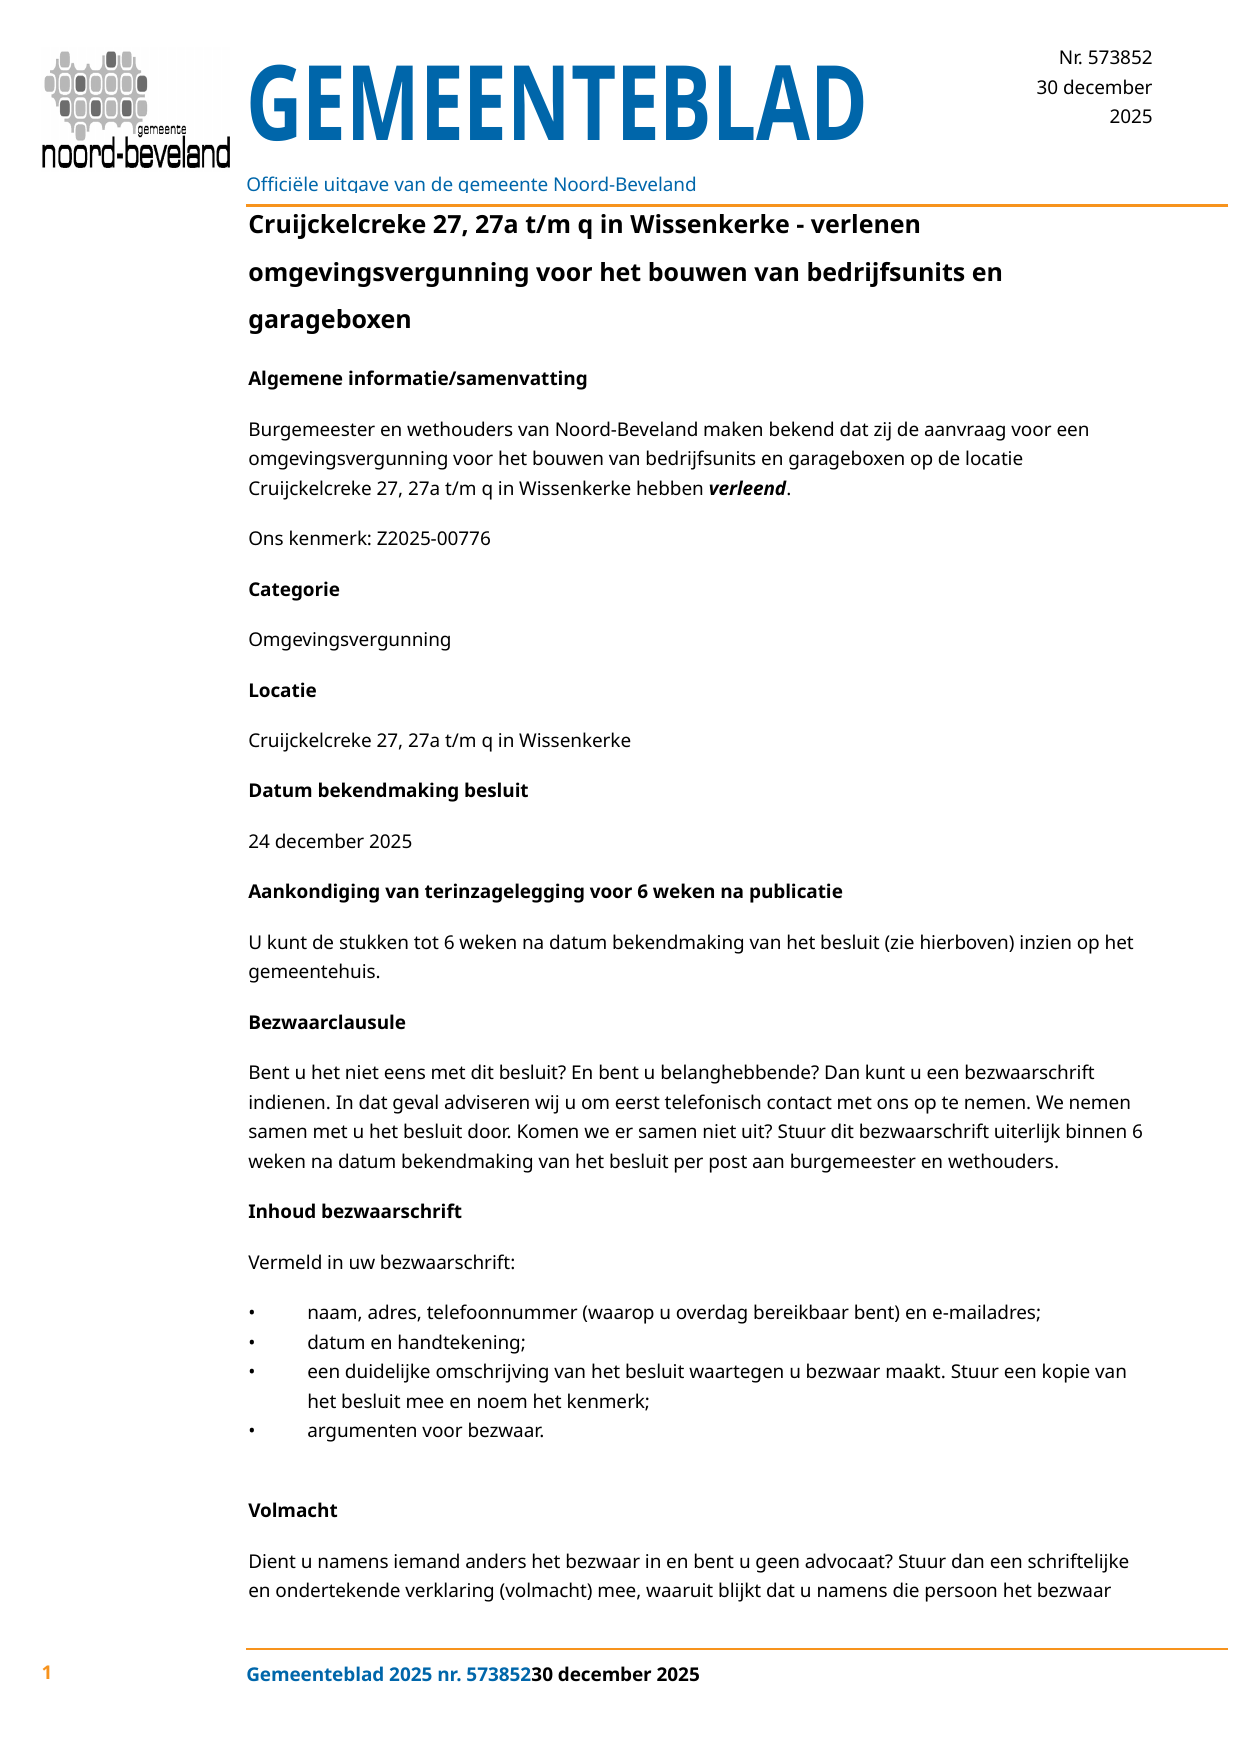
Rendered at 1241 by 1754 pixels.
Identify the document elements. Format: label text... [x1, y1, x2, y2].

text Inhoud bezwaarschrift [248, 1198, 1152, 1224]
text Locatie [248, 677, 1152, 702]
text Burgemeester en wethouders van Noord-Beveland maken bekend dat zij de aanvraag voor een omgevingsvergunning voor het bouwen van bedrijfsunits en garageboxen op de locatie Cruijckelcreke 27, 27a t/m q in Wissenkerke hebben verleend. [248, 416, 1152, 501]
text Bent u het niet eens met dit besluit? En bent u belanghebbende? Dan kunt u een bezwaarschrift indienen. In dat geval adviseren wij u om eerst telefonisch contact met ons op te nemen. We nemen samen met u het besluit door. Komen we er samen niet uit? Stuur dit bezwaarschrift uiterlijk binnen 6 weken na datum bekendmaking van het besluit per post aan burgemeester en wethouders. [248, 1059, 1152, 1174]
list een duidelijke omschrijving van het besluit waartegen u bezwaar maakt. Stuur een kopie van het besluit mee en noem het kenmerk; [248, 1358, 1152, 1414]
text Datum bekendmaking besluit [248, 778, 1152, 803]
text Cruijckelcreke 27, 27a t/m q in Wissenkerke [248, 727, 1152, 753]
text 24 december 2025 [248, 828, 1152, 854]
text Ons kenmerk: Z2025-00776 [248, 526, 1152, 551]
list argumenten voor bezwaar. [248, 1418, 1152, 1443]
text U kunt de stukken tot 6 weken na datum bekendmaking van het besluit (zie hierboven) inzien op het gemeentehuis. [248, 929, 1152, 984]
picture [41, 47, 231, 172]
text Bezwaarclausule [248, 1009, 1152, 1034]
text Volmacht [248, 1498, 1152, 1523]
list naam, adres, telefoonnummer (waarop u overdag bereikbaar bent) en e-mailadres; [248, 1299, 1152, 1325]
list datum en handtekening; [248, 1329, 1152, 1354]
text Categorie [248, 576, 1152, 602]
text Omgevingsvergunning [248, 626, 1152, 652]
text Vermeld in uw bezwaarschrift: [248, 1249, 1152, 1274]
text Aankondiging van terinzagelegging voor 6 weken na publicatie [248, 878, 1152, 904]
text Algemene informatie/samenvatting [248, 366, 1152, 391]
text Cruijckelcreke 27, 27a t/m q in Wissenkerke - verlenen omgevingsvergunning voor het bouwen van bedrijfsunits en garageboxen [248, 207, 1152, 336]
text Dient u namens iemand anders het bezwaar in en bent u geen advocaat? Stuur dan een schriftelijke en ondertekende verklaring (volmacht) mee, waaruit blijkt dat u namens die persoon het bezwaar [248, 1548, 1152, 1603]
